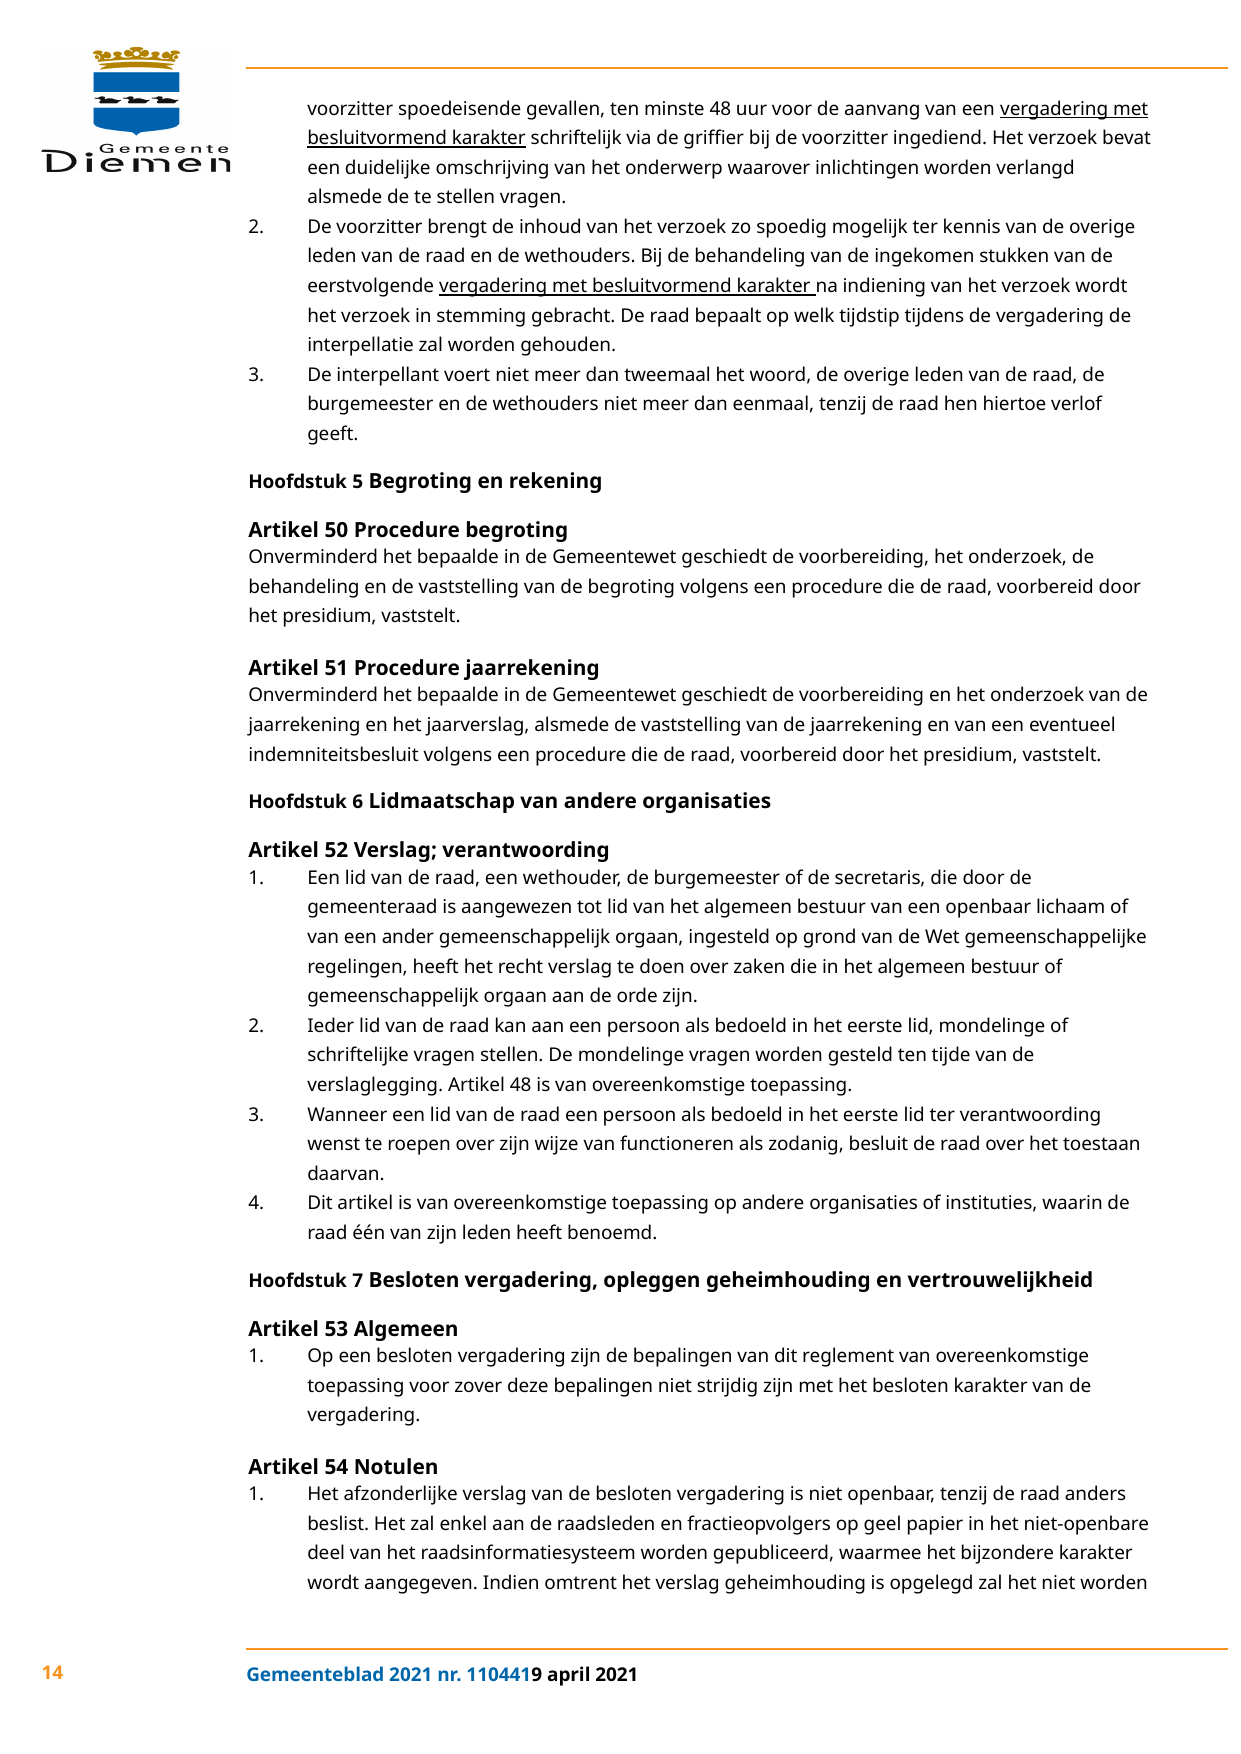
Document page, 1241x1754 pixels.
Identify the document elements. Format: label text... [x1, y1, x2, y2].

text Hoofdstuk 5 Begroting en rekening [248, 466, 1152, 494]
text Onverminderd het bepaalde in de Gemeentewet geschiedt de voorbereiding, het onderzoek, de behandeling en de vaststelling van de begroting volgens een procedure die de raad, voorbereid door het presidium, vaststelt. [248, 543, 1152, 628]
list Het afzonderlijke verslag van de besloten vergadering is niet openbaar, tenzij de raad anders beslist. Het zal enkel aan de raadsleden en fractieopvolgers op geel papier in het niet-openbare deel van het raadsinformatiesysteem worden gepubliceerd, waarmee het bijzondere karakter wordt aangegeven. Indien omtrent het verslag geheimhouding is opgelegd zal het niet worden [248, 1480, 1152, 1595]
picture [41, 47, 231, 172]
list voorzitter spoedeisende gevallen, ten minste 48 uur voor de aanvang van een vergadering met besluitvormend karakter schriftelijk via de griffier bij de voorzitter ingediend. Het verzoek bevat een duidelijke omschrijving van het onderwerp waarover inlichtingen worden verlangd alsmede de te stellen vragen. [248, 95, 1152, 209]
list Ieder lid van de raad kan aan een persoon als bedoeld in het eerste lid, mondelinge of schriftelijke vragen stellen. De mondelinge vragen worden gesteld ten tijde van de verslaglegging. Artikel 48 is van overeenkomstige toepassing. [248, 1012, 1152, 1097]
list De interpellant voert niet meer dan tweemaal het woord, de overige leden van de raad, de burgemeester en de wethouders niet meer dan eenmaal, tenzij de raad hen hiertoe verlof geeft. [248, 361, 1152, 446]
text Hoofdstuk 7 Besloten vergadering, opleggen geheimhouding en vertrouwelijkheid [248, 1265, 1152, 1293]
text Artikel 52 Verslag; verantwoording [248, 836, 1152, 864]
text Artikel 51 Procedure jaarrekening [248, 653, 1152, 682]
text Onverminderd het bepaalde in de Gemeentewet geschiedt de voorbereiding en het onderzoek van de jaarrekening en het jaarverslag, alsmede de vaststelling van de jaarrekening en van een eventueel indemniteitsbesluit volgens een procedure die de raad, voorbereid door het presidium, vaststelt. [248, 682, 1152, 766]
list Wanneer een lid van de raad een persoon als bedoeld in het eerste lid ter verantwoording wenst te roepen over zijn wijze van functioneren als zodanig, besluit de raad over het toestaan daarvan. [248, 1101, 1152, 1186]
text Artikel 53 Algemeen [248, 1314, 1152, 1342]
list De voorzitter brengt de inhoud van het verzoek zo spoedig mogelijk ter kennis van de overige leden van de raad en de wethouders. Bij de behandeling van de ingekomen stukken van de eerstvolgende vergadering met besluitvormend karakter na indiening van het verzoek wordt het verzoek in stemming gebracht. De raad bepaalt op welk tijdstip tijdens de vergadering de interpellatie zal worden gehouden. [248, 213, 1152, 357]
text Hoofdstuk 6 Lidmaatschap van andere organisaties [248, 786, 1152, 815]
text Artikel 54 Notulen [248, 1452, 1152, 1480]
list Dit artikel is van overeenkomstige toepassing op andere organisaties of instituties, waarin de raad één van zijn leden heeft benoemd. [248, 1189, 1152, 1245]
text Artikel 50 Procedure begroting [248, 515, 1152, 543]
list Een lid van de raad, een wethouder, de burgemeester of de secretaris, die door de gemeenteraad is aangewezen tot lid van het algemeen bestuur van een openbaar lichaam of van een ander gemeenschappelijk orgaan, ingesteld op grond van de Wet gemeenschappelijke regelingen, heeft het recht verslag te doen over zaken die in het algemeen bestuur of gemeenschappelijk orgaan aan de orde zijn. [248, 864, 1152, 1008]
list Op een besloten vergadering zijn de bepalingen van dit reglement van overeenkomstige toepassing voor zover deze bepalingen niet strijdig zijn met het besloten karakter van de vergadering. [248, 1342, 1152, 1427]
